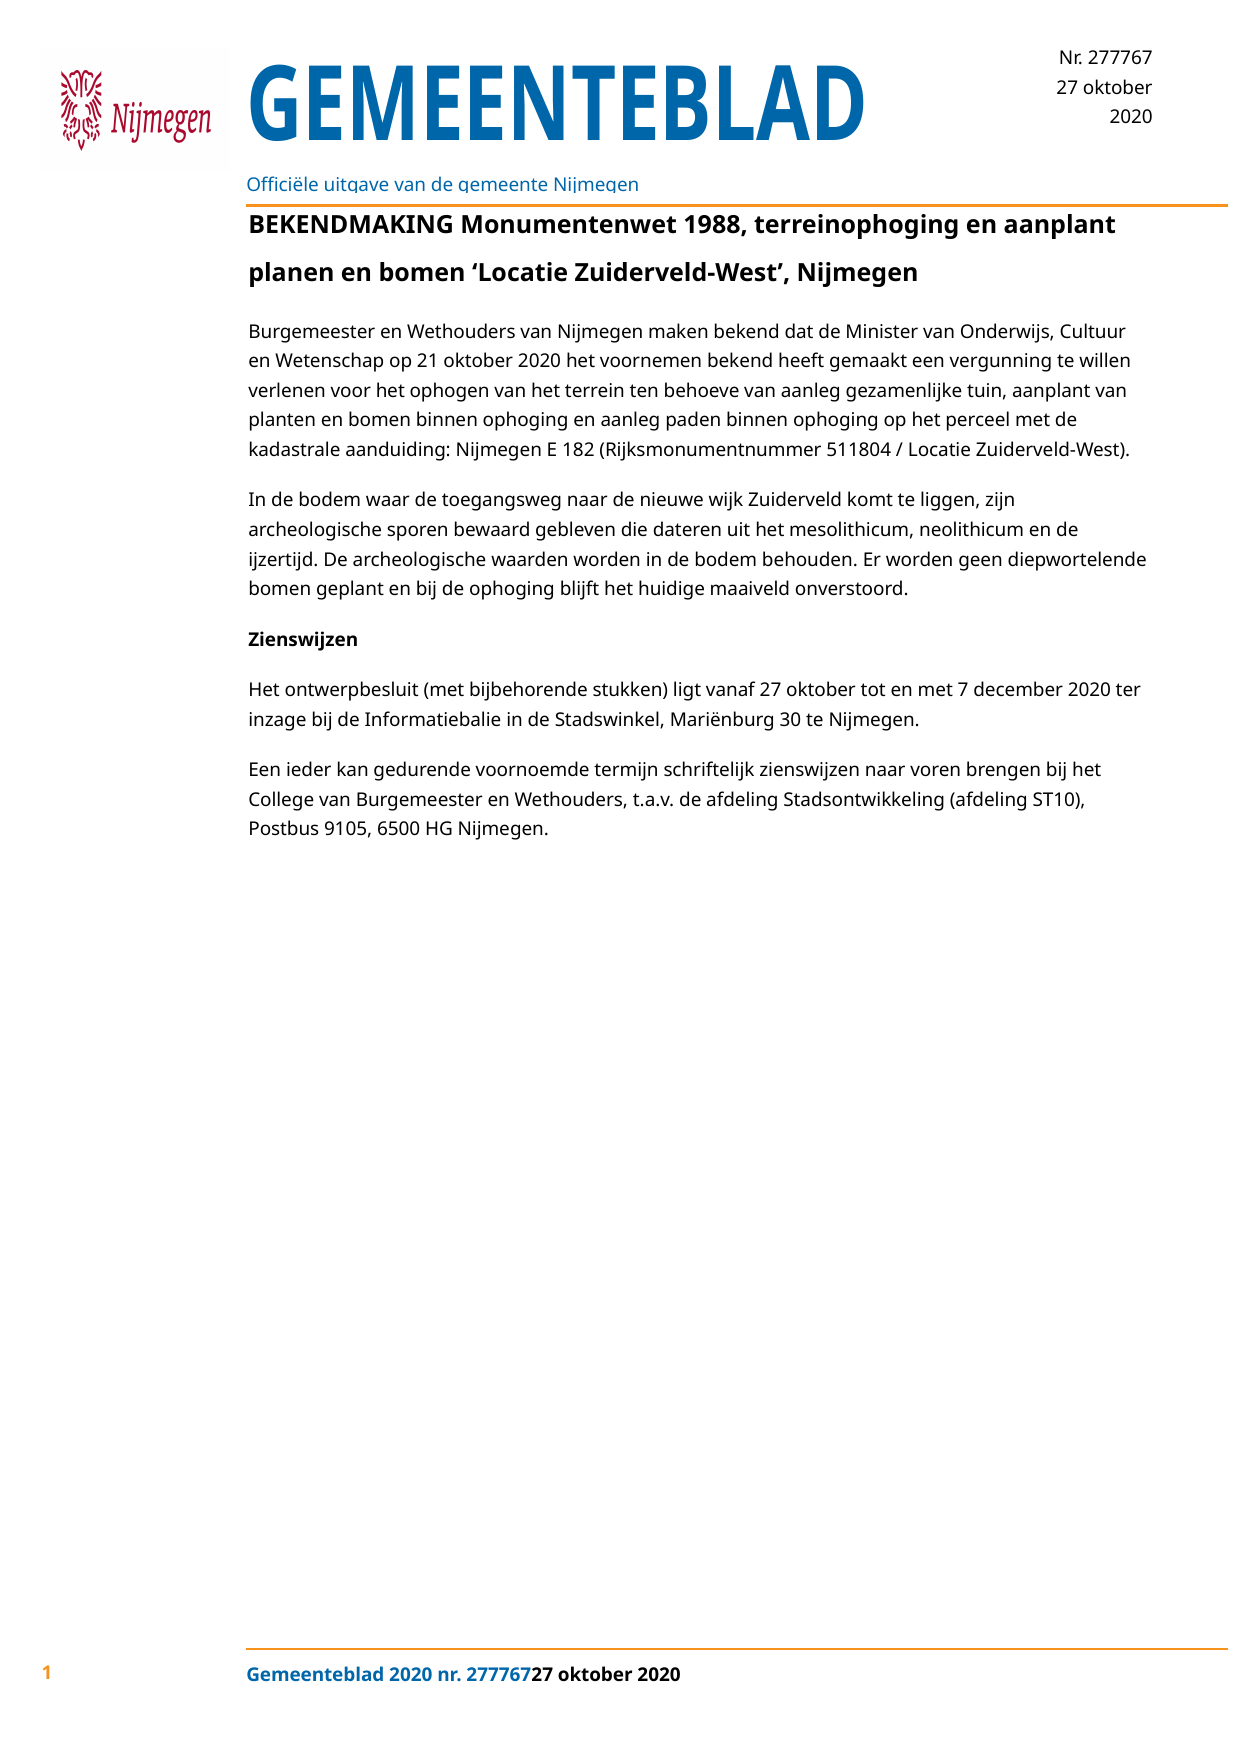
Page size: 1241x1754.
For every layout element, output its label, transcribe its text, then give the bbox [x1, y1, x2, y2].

text Zienswijzen [248, 626, 1152, 652]
text BEKENDMAKING Monumentenwet 1988, terreinophoging en aanplant planen en bomen ‘Locatie Zuiderveld-West’, Nijmegen [248, 207, 1152, 288]
text Burgemeester en Wethouders van Nijmegen maken bekend dat de Minister van Onderwijs, Cultuur en Wetenschap op 21 oktober 2020 het voornemen bekend heeft gemaakt een vergunning te willen verlenen voor het ophogen van het terrein ten behoeve van aanleg gezamenlijke tuin, aanplant van planten en bomen binnen ophoging en aanleg paden binnen ophoging op het perceel met de kadastrale aanduiding: Nijmegen E 182 (Rijksmonumentnummer 511804 / Locatie Zuiderveld-West). [248, 318, 1152, 462]
text Een ieder kan gedurende voornoemde termijn schriftelijk zienswijzen naar voren brengen bij het College van Burgemeester en Wethouders, t.a.v. de afdeling Stadsontwikkeling (afdeling ST10), Postbus 9105, 6500 HG Nijmegen. [248, 756, 1152, 841]
text In de bodem waar de toegangsweg naar de nieuwe wijk Zuiderveld komt te liggen, zijn archeologische sporen bewaard gebleven die dateren uit het mesolithicum, neolithicum en de ijzertijd. De archeologische waarden worden in de bodem behouden. Er worden geen diepwortelende bomen geplant en bij de ophoging blijft het huidige maaiveld onverstoord. [248, 487, 1152, 601]
text Het ontwerpbesluit (met bijbehorende stukken) ligt vanaf 27 oktober tot en met 7 december 2020 ter inzage bij de Informatiebalie in de Stadswinkel, Mariënburg 30 te Nijmegen. [248, 676, 1152, 732]
picture [41, 47, 231, 172]
